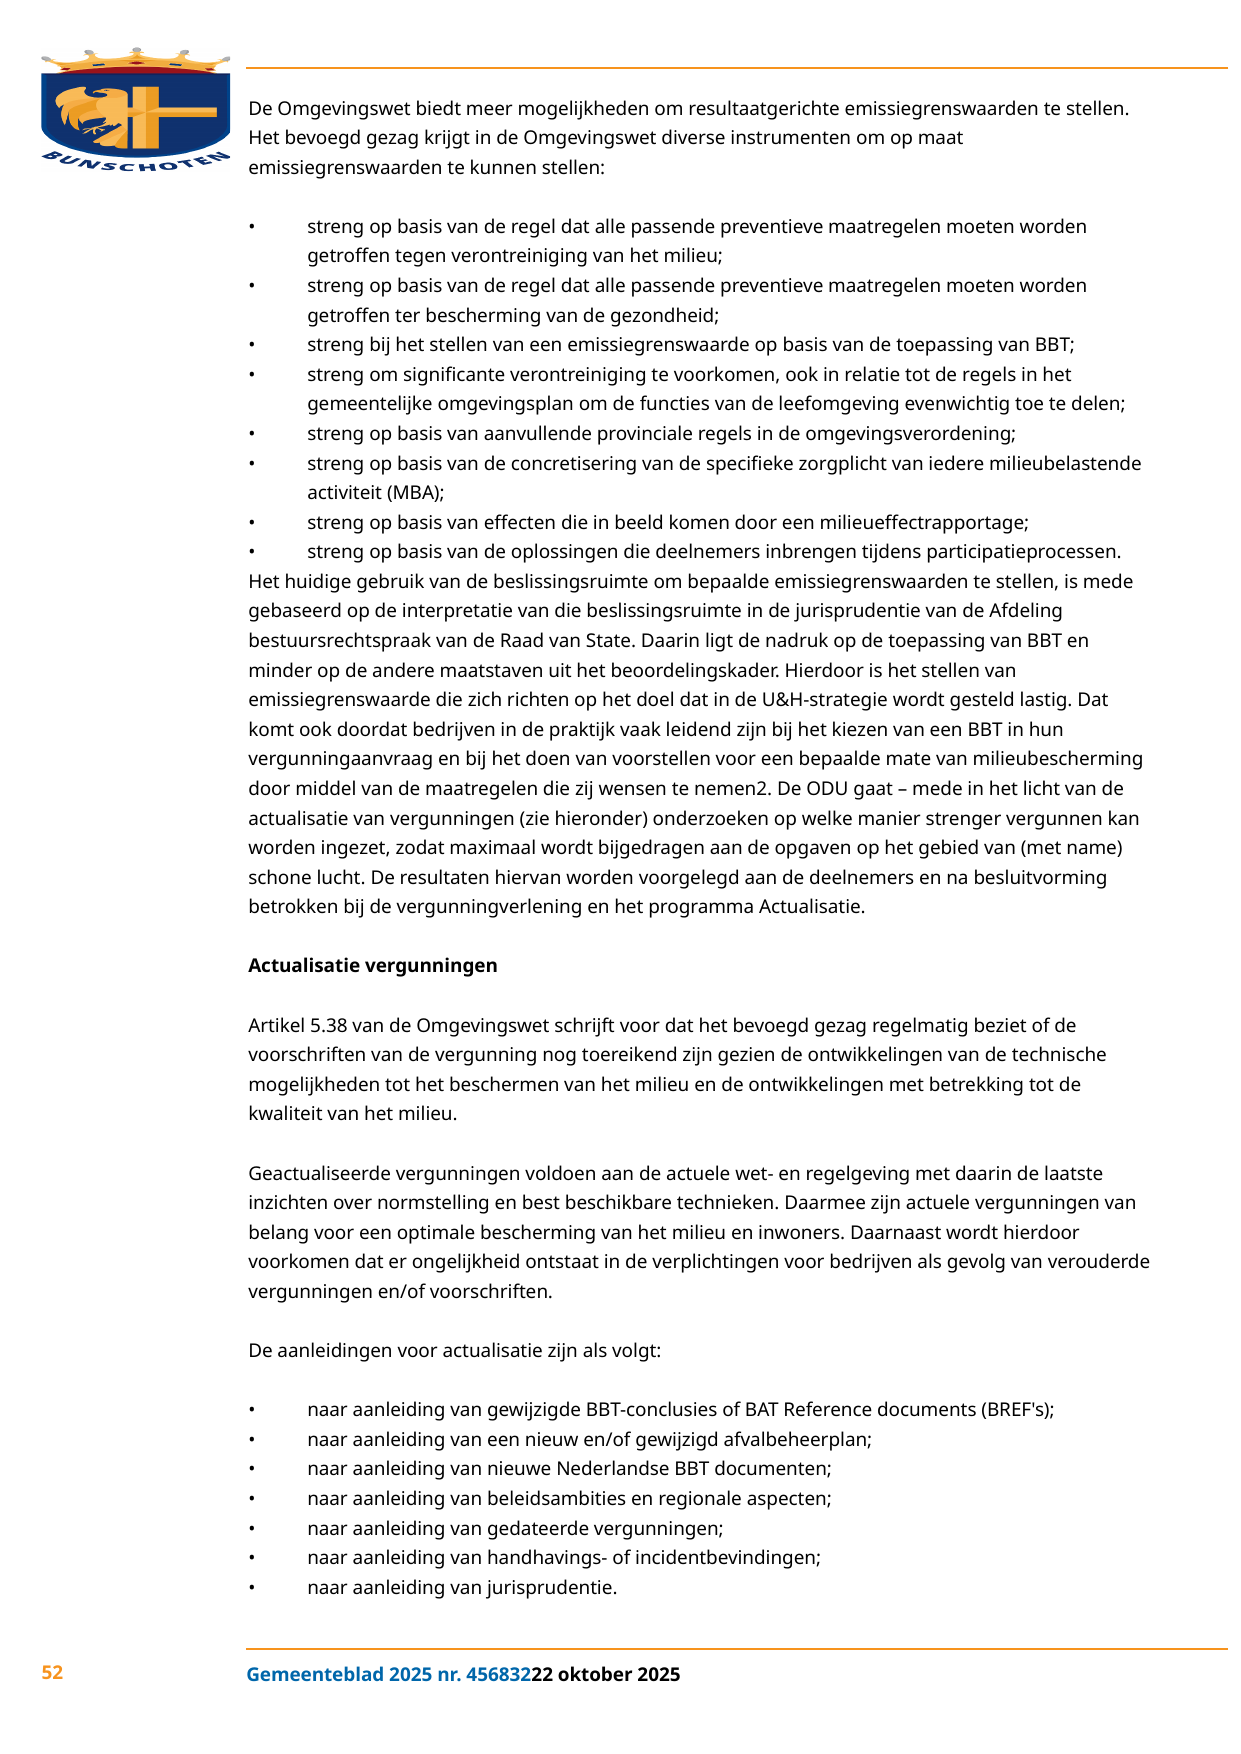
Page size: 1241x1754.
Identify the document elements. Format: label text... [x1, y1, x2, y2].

list naar aanleiding van handhavings- of incidentbevindingen; [248, 1544, 1152, 1570]
list streng op basis van effecten die in beeld komen door een milieueffectrapportage; [248, 509, 1152, 535]
list naar aanleiding van gedateerde vergunningen; [248, 1515, 1152, 1541]
text Geactualiseerde vergunningen voldoen aan de actuele wet- en regelgeving met daarin de laatste inzichten over normstelling en best beschikbare technieken. Daarmee zijn actuele vergunningen van belang voor een optimale bescherming van het milieu en inwoners. Daarnaast wordt hierdoor voorkomen dat er ongelijkheid ontstaat in de verplichtingen voor bedrijven als gevolg van verouderde vergunningen en/of voorschriften. [248, 1160, 1152, 1304]
list streng op basis van de concretisering van de specifieke zorgplicht van iedere milieubelastende activiteit (MBA); [248, 450, 1152, 505]
text De aanleidingen voor actualisatie zijn als volgt: [248, 1337, 1152, 1363]
list streng om significante verontreiniging te voorkomen, ook in relatie tot de regels in het gemeentelijke omgevingsplan om de functies van de leefomgeving evenwichtig toe te delen; [248, 361, 1152, 416]
list streng op basis van de oplossingen die deelnemers inbrengen tijdens participatieprocessen. [248, 538, 1152, 564]
text De Omgevingswet biedt meer mogelijkheden om resultaatgerichte emissiegrenswaarden te stellen. Het bevoegd gezag krijgt in de Omgevingswet diverse instrumenten om op maat emissiegrenswaarden te kunnen stellen: [248, 95, 1152, 180]
list naar aanleiding van beleidsambities en regionale aspecten; [248, 1485, 1152, 1511]
list streng op basis van de regel dat alle passende preventieve maatregelen moeten worden getroffen tegen verontreiniging van het milieu; [248, 213, 1152, 268]
picture [41, 47, 231, 172]
list naar aanleiding van jurisprudentie. [248, 1574, 1152, 1600]
list streng op basis van aanvullende provinciale regels in de omgevingsverordening; [248, 420, 1152, 446]
list streng bij het stellen van een emissiegrenswaarde op basis van de toepassing van BBT; [248, 331, 1152, 357]
text Actualisatie vergunningen [248, 953, 1152, 978]
list naar aanleiding van een nieuw en/of gewijzigd afvalbeheerplan; [248, 1426, 1152, 1452]
text Het huidige gebruik van de beslissingsruimte om bepaalde emissiegrenswaarden te stellen, is mede gebaseerd op de interpretatie van die beslissingsruimte in de jurisprudentie van de Afdeling bestuursrechtspraak van de Raad van State. Daarin ligt de nadruk op de toepassing van BBT en minder op de andere maatstaven uit het beoordelingskader. Hierdoor is het stellen van emissiegrenswaarde die zich richten op het doel dat in de U&H-strategie wordt gesteld lastig. Dat komt ook doordat bedrijven in de praktijk vaak leidend zijn bij het kiezen van een BBT in hun vergunningaanvraag en bij het doen van voorstellen voor een bepaalde mate van milieubescherming door middel van de maatregelen die zij wensen te nemen2. De ODU gaat – mede in het licht van de actualisatie van vergunningen (zie hieronder) onderzoeken op welke manier strenger vergunnen kan worden ingezet, zodat maximaal wordt bijgedragen aan de opgaven op het gebied van (met name) schone lucht. De resultaten hiervan worden voorgelegd aan de deelnemers en na besluitvorming betrokken bij de vergunningverlening en het programma Actualisatie. [248, 568, 1152, 919]
text Artikel 5.38 van de Omgevingswet schrijft voor dat het bevoegd gezag regelmatig beziet of de voorschriften van de vergunning nog toereikend zijn gezien de ontwikkelingen van de technische mogelijkheden tot het beschermen van het milieu en de ontwikkelingen met betrekking tot de kwaliteit van het milieu. [248, 1012, 1152, 1126]
list naar aanleiding van gewijzigde BBT-conclusies of BAT Reference documents (BREF's); [248, 1396, 1152, 1422]
list streng op basis van de regel dat alle passende preventieve maatregelen moeten worden getroffen ter bescherming van de gezondheid; [248, 272, 1152, 328]
list naar aanleiding van nieuwe Nederlandse BBT documenten; [248, 1456, 1152, 1481]
